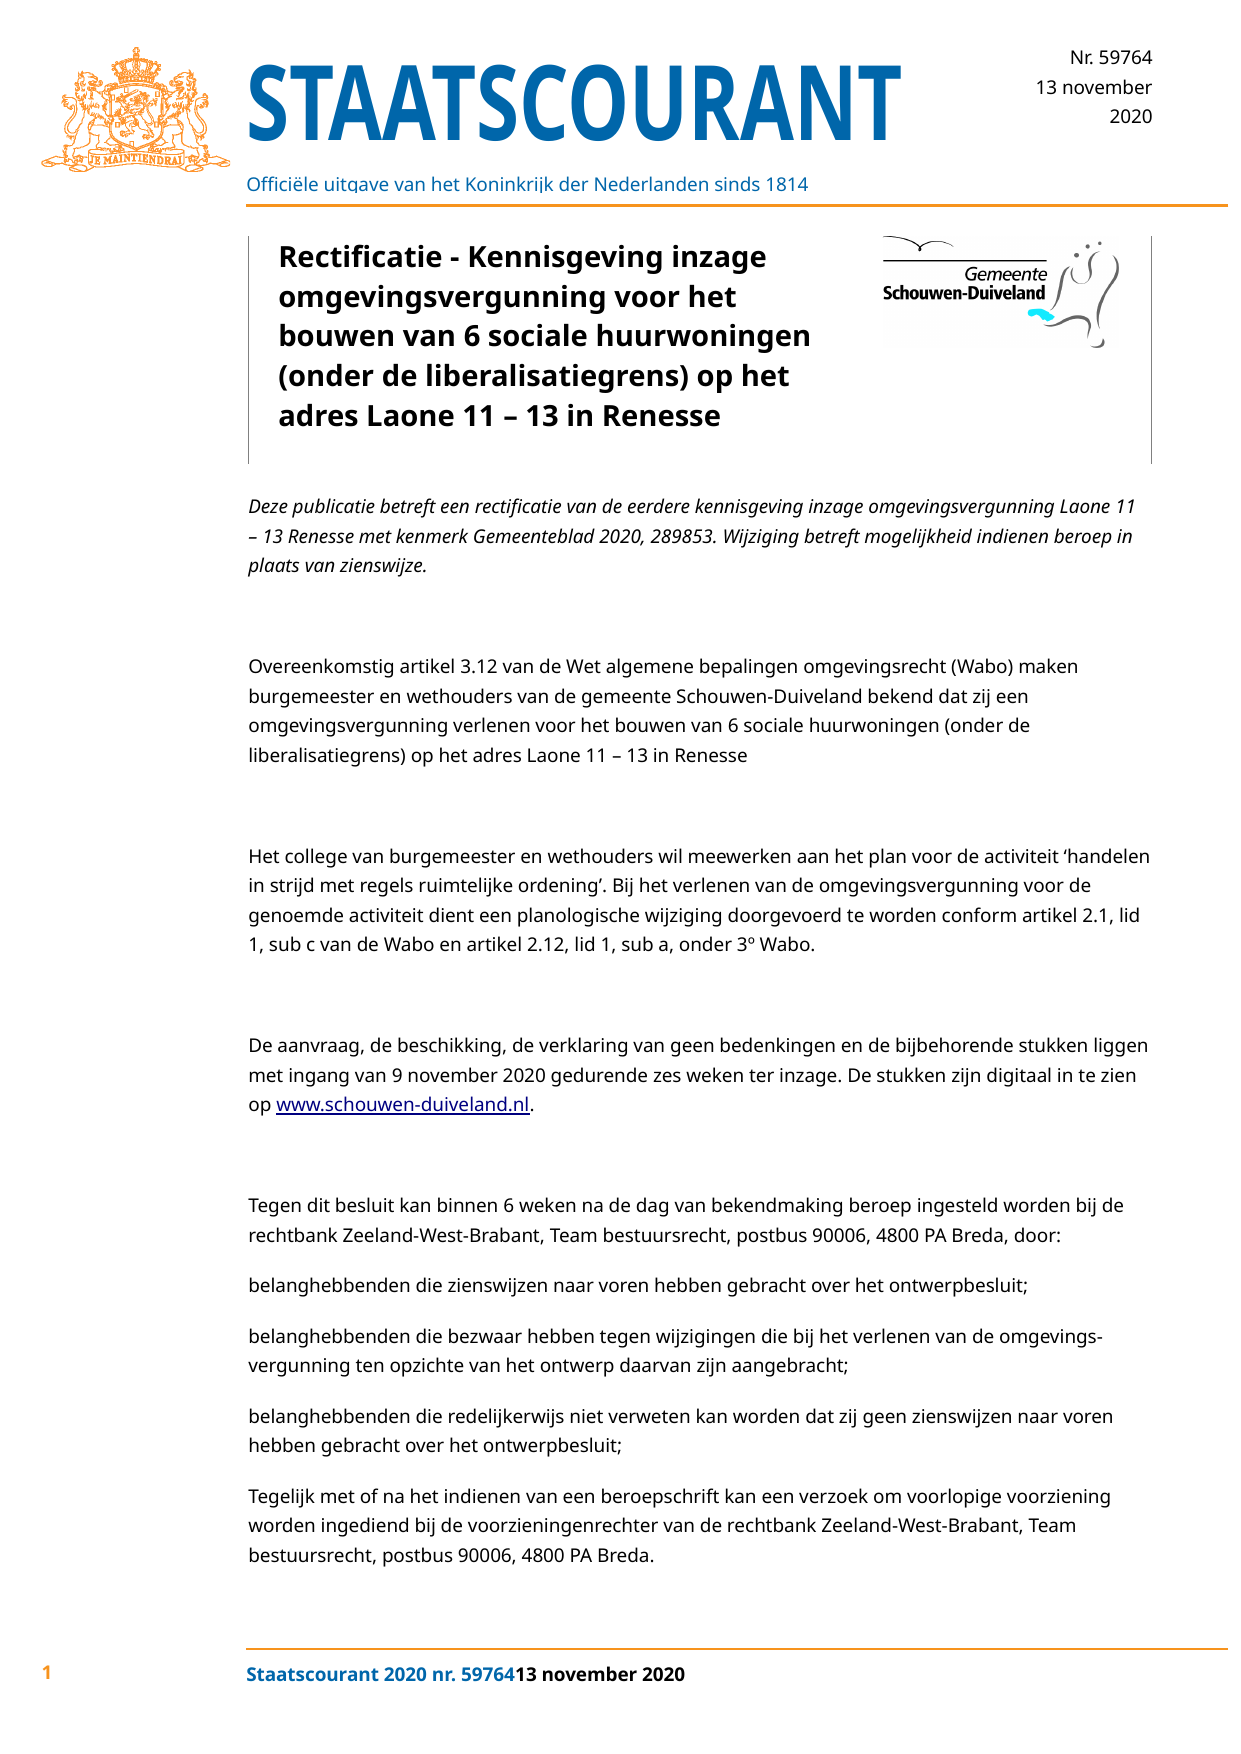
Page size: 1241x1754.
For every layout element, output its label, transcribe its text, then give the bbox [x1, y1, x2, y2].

text Tegen dit besluit kan binnen 6 weken na de dag van bekendmaking beroep ingesteld worden bij de rechtbank Zeeland-West-Brabant, Team bestuursrecht, postbus 90006, 4800 PA Breda, door: [248, 1192, 1152, 1248]
text Deze publicatie betreft een rectificatie van de eerdere kennisgeving inzage omgevingsvergunning Laone 11 – 13 Renesse met kenmerk Gemeenteblad 2020, 289853. Wijziging betreft mogelijkheid indienen beroep in plaats van zienswijze. [248, 493, 1152, 578]
text belanghebbenden die bezwaar hebben tegen wijzigingen die bij het verlenen van de omgevings-vergunning ten opzichte van het ontwerp daarvan zijn aangebracht; [248, 1323, 1152, 1378]
table_header [850, 236, 1151, 464]
text Overeenkomstig artikel 3.12 van de Wet algemene bepalingen omgevingsrecht (Wabo) maken burgemeester en wethouders van de gemeente Schouwen-Duiveland bekend dat zij een omgevingsvergunning verlenen voor het bouwen van 6 sociale huurwoningen (onder de liberalisatiegrens) op het adres Laone 11 – 13 in Renesse [248, 653, 1152, 768]
text belanghebbenden die zienswijzen naar voren hebben gebracht over het ontwerpbesluit; [248, 1272, 1152, 1298]
picture [41, 47, 231, 172]
text Het college van burgemeester en wethouders wil meewerken aan het plan voor de activiteit ‘handelen in strijd met regels ruimtelijke ordening’. Bij het verlenen van de omgevingsvergunning voor de genoemde activiteit dient een planologische wijziging doorgevoerd te worden conform artikel 2.1, lid 1, sub c van de Wabo en artikel 2.12, lid 1, sub a, onder 3º Wabo. [248, 843, 1152, 957]
text De aanvraag, de beschikking, de verklaring van geen bedenkingen en de bijbehorende stukken liggen met ingang van 9 november 2020 gedurende zes weken ter inzage. De stukken zijn digitaal in te zien op www.schouwen-duiveland.nl. [248, 1032, 1152, 1117]
text Tegelijk met of na het indienen van een beroepschrift kan een verzoek om voorlopige voorziening worden ingediend bij de voorzieningenrechter van de rechtbank Zeeland-West-Brabant, Team bestuursrecht, postbus 90006, 4800 PA Breda. [248, 1483, 1152, 1568]
text belanghebbenden die redelijkerwijs niet verweten kan worden dat zij geen zienswijzen naar voren hebben gebracht over het ontwerpbesluit; [248, 1403, 1152, 1458]
table_header Rectificatie - Kennisgeving inzage omgevingsvergunning voor het bouwen van 6 sociale huurwoningen (onder de liberalisatiegrens) op het adres Laone 11 – 13 in Renesse [249, 236, 850, 464]
picture [882, 236, 1119, 348]
